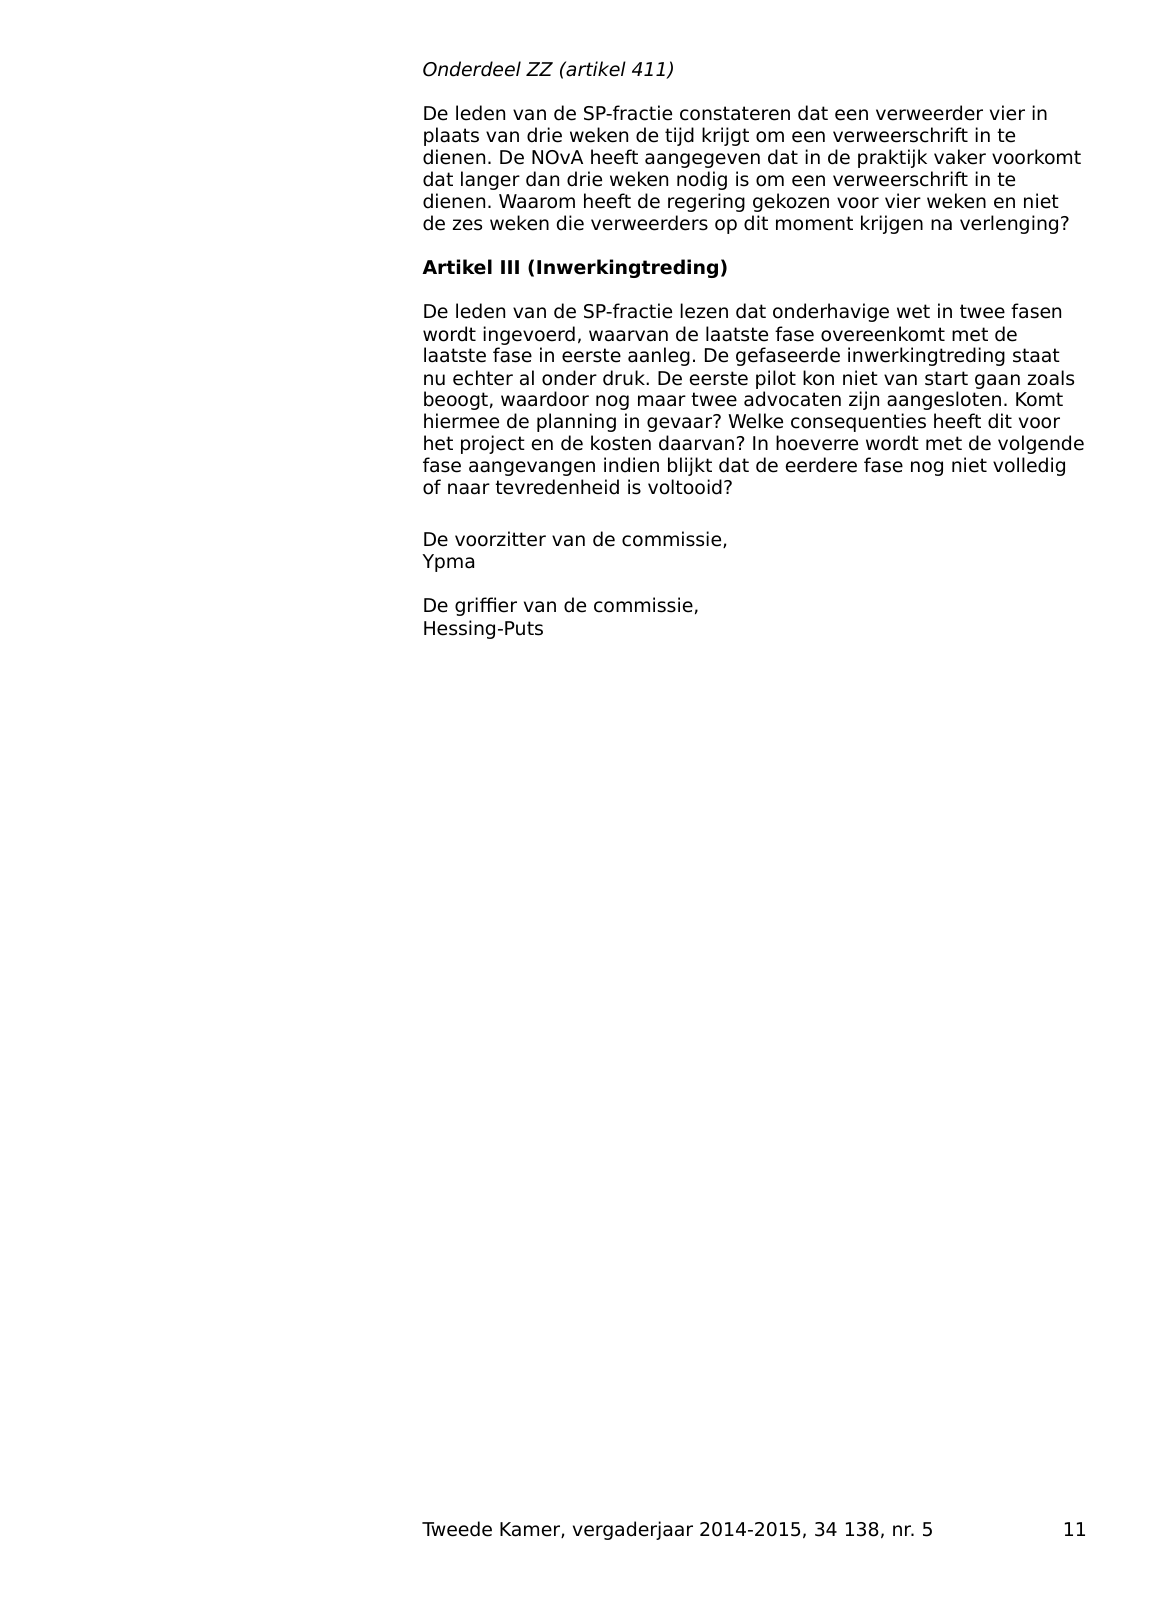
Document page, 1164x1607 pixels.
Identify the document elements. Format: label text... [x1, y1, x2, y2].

subtitle Artikel III (Inwerkingtreding) [422, 257, 1087, 279]
text De leden van de SP-fractie constateren dat een verweerder vier in plaats van drie weken de tijd krijgt om een verweerschrift in te dienen. De NOvA heeft aangegeven dat in de praktijk vaker voorkomt dat langer dan drie weken nodig is om een verweerschrift in te dienen. Waarom heeft de regering gekozen voor vier weken en niet de zes weken die verweerders op dit moment krijgen na verlenging? [422, 103, 1087, 235]
text De voorzitter van de commissie, Ypma [422, 529, 1087, 573]
text De griffier van de commissie, Hessing-Puts [422, 595, 1087, 639]
text De leden van de SP-fractie lezen dat onderhavige wet in twee fasen wordt ingevoerd, waarvan de laatste fase overeenkomt met de laatste fase in eerste aanleg. De gefaseerde inwerkingtreding staat nu echter al onder druk. De eerste pilot kon niet van start gaan zoals beoogt, waardoor nog maar twee advocaten zijn aangesloten. Komt hiermee de planning in gevaar? Welke consequenties heeft dit voor het project en de kosten daarvan? In hoeverre wordt met de volgende fase aangevangen indien blijkt dat de eerdere fase nog niet volledig of naar tevredenheid is voltooid? [422, 301, 1087, 499]
subtitle Onderdeel ZZ (artikel 411) [422, 59, 1087, 81]
